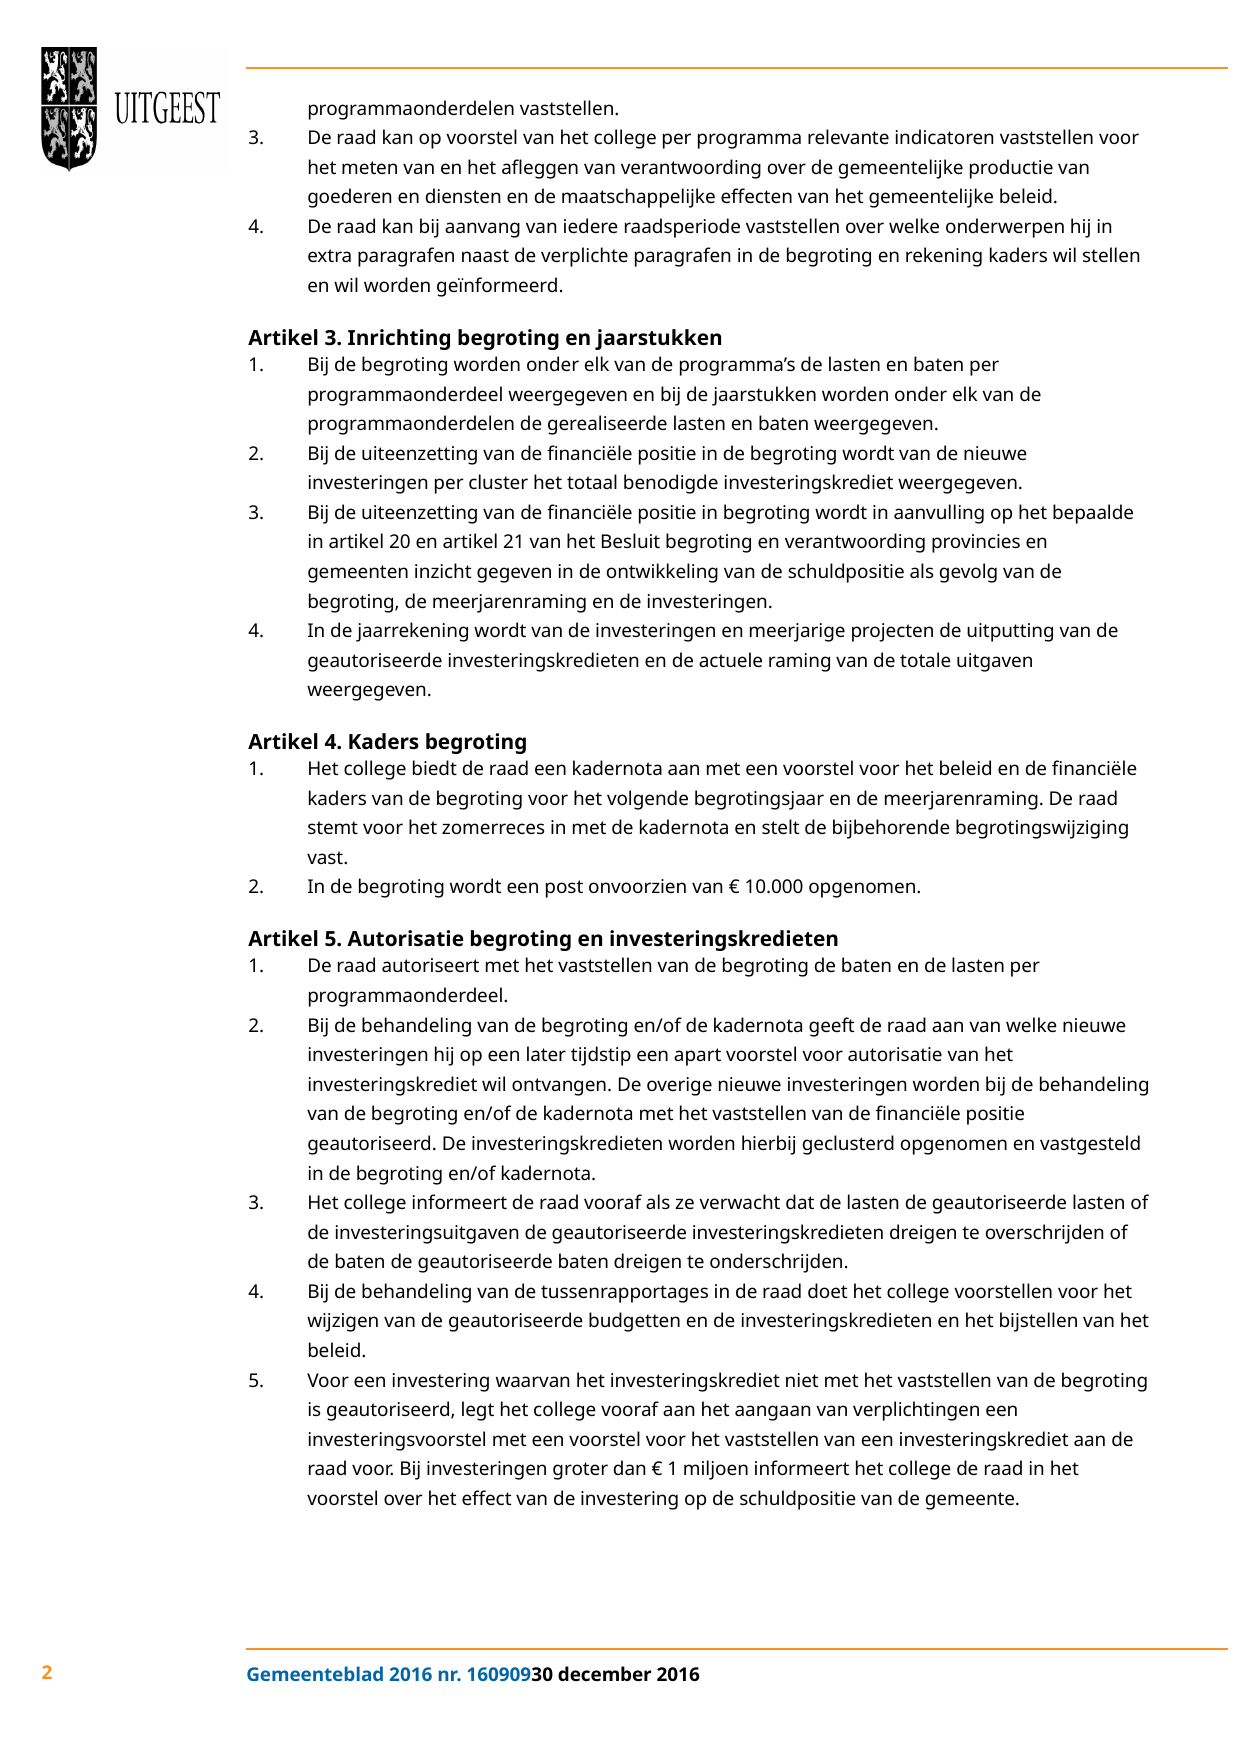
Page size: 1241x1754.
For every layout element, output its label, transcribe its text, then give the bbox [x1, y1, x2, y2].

list De raad kan bij aanvang van iedere raadsperiode vaststellen over welke onderwerpen hij in extra paragrafen naast de verplichte paragrafen in de begroting en rekening kaders wil stellen en wil worden geïnformeerd. [248, 213, 1152, 298]
picture [41, 47, 231, 172]
text Artikel 4. Kaders begroting [248, 727, 1152, 755]
list programmaonderdelen vaststellen. [248, 95, 1152, 121]
list Het college biedt de raad een kadernota aan met een voorstel voor het beleid en de financiële kaders van de begroting voor het volgende begrotingsjaar en de meerjarenraming. De raad stemt voor het zomerreces in met de kadernota en stelt de bijbehorende begrotingswijziging vast. [248, 755, 1152, 870]
text Artikel 5. Autorisatie begroting en investeringskredieten [248, 924, 1152, 953]
list Bij de behandeling van de tussenrapportages in de raad doet het college voorstellen voor het wijzigen van de geautoriseerde budgetten en de investeringskredieten en het bijstellen van het beleid. [248, 1278, 1152, 1363]
list In de begroting wordt een post onvoorzien van € 10.000 opgenomen. [248, 874, 1152, 899]
list De raad autoriseert met het vaststellen van de begroting de baten en de lasten per programmaonderdeel. [248, 953, 1152, 1008]
list Het college informeert de raad vooraf als ze verwacht dat de lasten de geautoriseerde lasten of de investeringsuitgaven de geautoriseerde investeringskredieten dreigen te overschrijden of de baten de geautoriseerde baten dreigen te onderschrijden. [248, 1189, 1152, 1274]
list Bij de behandeling van de begroting en/of de kadernota geeft de raad aan van welke nieuwe investeringen hij op een later tijdstip een apart voorstel voor autorisatie van het investeringskrediet wil ontvangen. De overige nieuwe investeringen worden bij de behandeling van de begroting en/of de kadernota met het vaststellen van de financiële positie geautoriseerd. De investeringskredieten worden hierbij geclusterd opgenomen en vastgesteld in de begroting en/of kadernota. [248, 1012, 1152, 1185]
list Bij de begroting worden onder elk van de programma’s de lasten en baten per programmaonderdeel weergegeven en bij de jaarstukken worden onder elk van de programmaonderdelen de gerealiseerde lasten en baten weergegeven. [248, 351, 1152, 436]
text Artikel 3. Inrichting begroting en jaarstukken [248, 323, 1152, 351]
list De raad kan op voorstel van het college per programma relevante indicatoren vaststellen voor het meten van en het afleggen van verantwoording over de gemeentelijke productie van goederen en diensten en de maatschappelijke effecten van het gemeentelijke beleid. [248, 124, 1152, 209]
list Bij de uiteenzetting van de financiële positie in begroting wordt in aanvulling op het bepaalde in artikel 20 en artikel 21 van het Besluit begroting en verantwoording provincies en gemeenten inzicht gegeven in de ontwikkeling van de schuldpositie als gevolg van de begroting, de meerjarenraming en de investeringen. [248, 499, 1152, 613]
list Bij de uiteenzetting van de financiële positie in de begroting wordt van de nieuwe investeringen per cluster het totaal benodigde investeringskrediet weergegeven. [248, 440, 1152, 495]
list Voor een investering waarvan het investeringskrediet niet met het vaststellen van de begroting is geautoriseerd, legt het college vooraf aan het aangaan van verplichtingen een investeringsvoorstel met een voorstel voor het vaststellen van een investeringskrediet aan de raad voor. Bij investeringen groter dan € 1 miljoen informeert het college de raad in het voorstel over het effect van de investering op de schuldpositie van de gemeente. [248, 1367, 1152, 1511]
list In de jaarrekening wordt van de investeringen en meerjarige projecten de uitputting van de geautoriseerde investeringskredieten en de actuele raming van de totale uitgaven weergegeven. [248, 617, 1152, 702]
